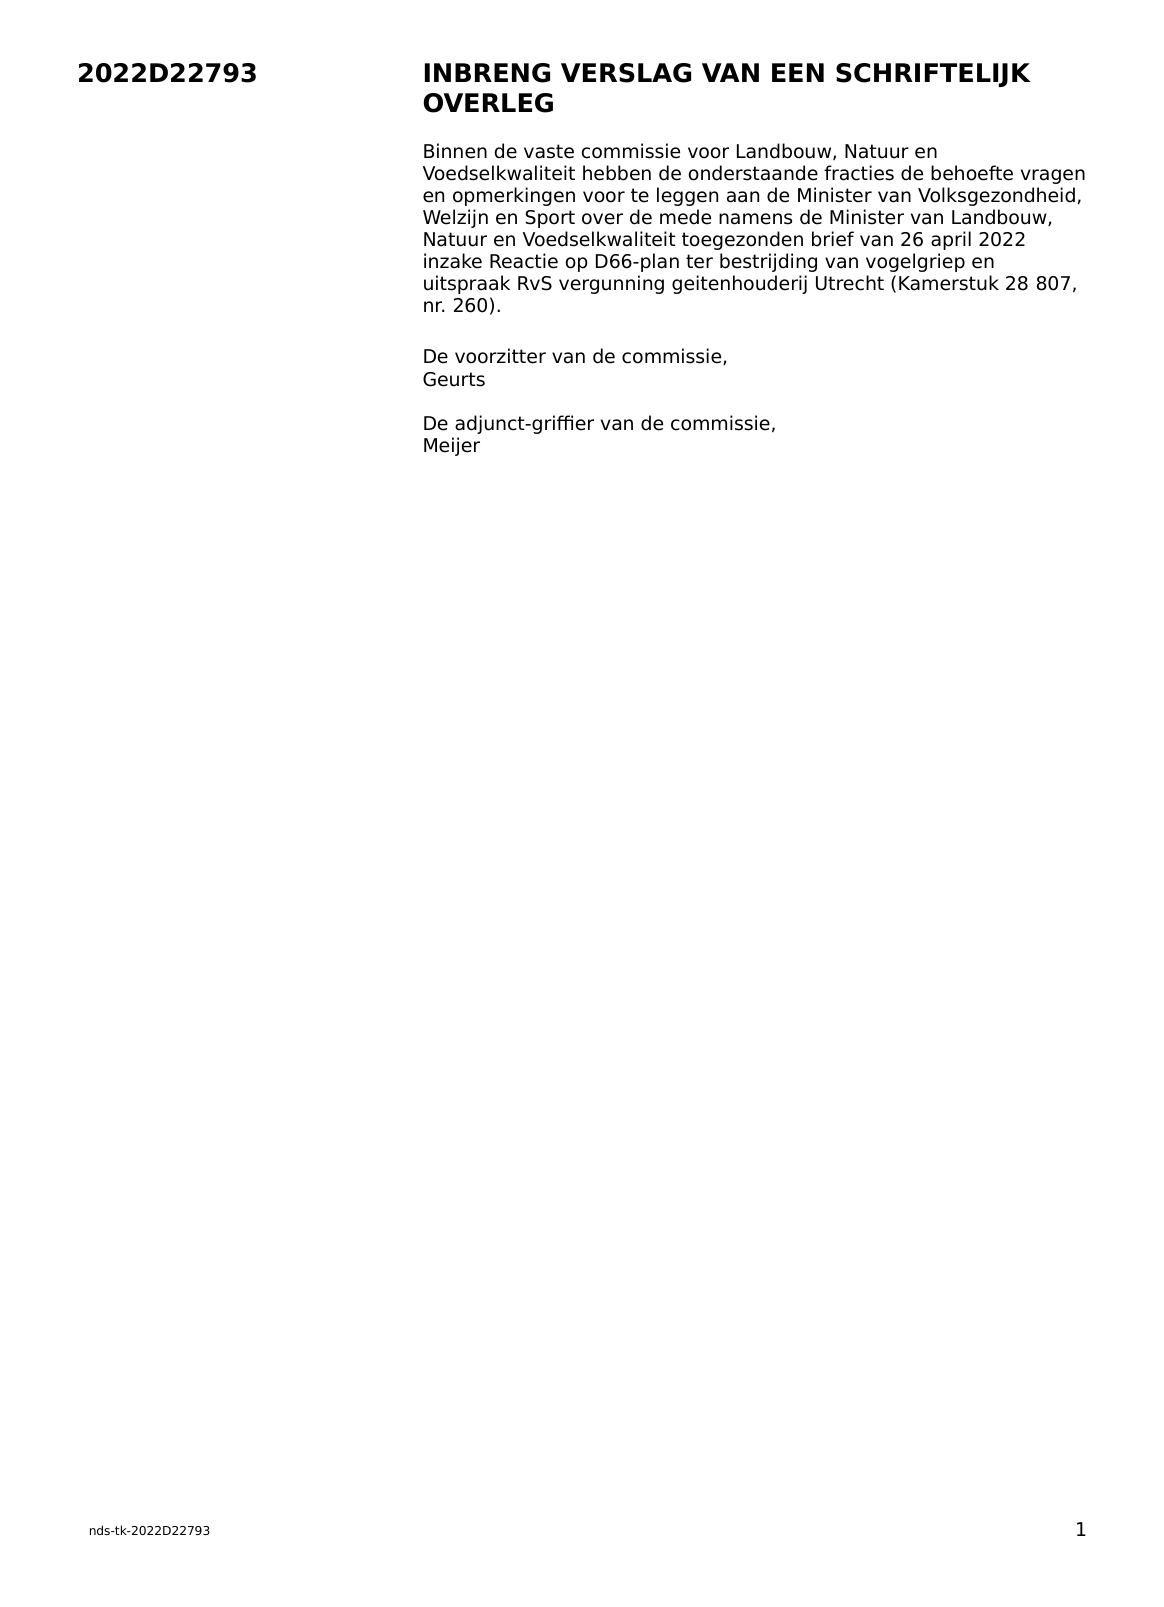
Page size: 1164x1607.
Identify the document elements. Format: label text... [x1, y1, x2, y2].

text Binnen de vaste commissie voor Landbouw, Natuur en Voedselkwaliteit hebben de onderstaande fracties de behoefte vragen en opmerkingen voor te leggen aan de Minister van Volksgezondheid, Welzijn en Sport over de mede namens de Minister van Landbouw, Natuur en Voedselkwaliteit toegezonden brief van 26 april 2022 inzake Reactie op D66-plan ter bestrijding van vogelgriep en uitspraak RvS vergunning geitenhouderij Utrecht (Kamerstuk 28 807, nr. 260). [422, 141, 1087, 316]
text De adjunct-griffier van de commissie, Meijer [422, 413, 1087, 457]
text De voorzitter van de commissie, Geurts [422, 346, 1087, 390]
text nds-tk-2022D22793 [88, 1524, 323, 1538]
text 2022D22793 INBRENG VERSLAG VAN EEN SCHRIFTELIJK OVERLEG [77, 59, 1087, 118]
